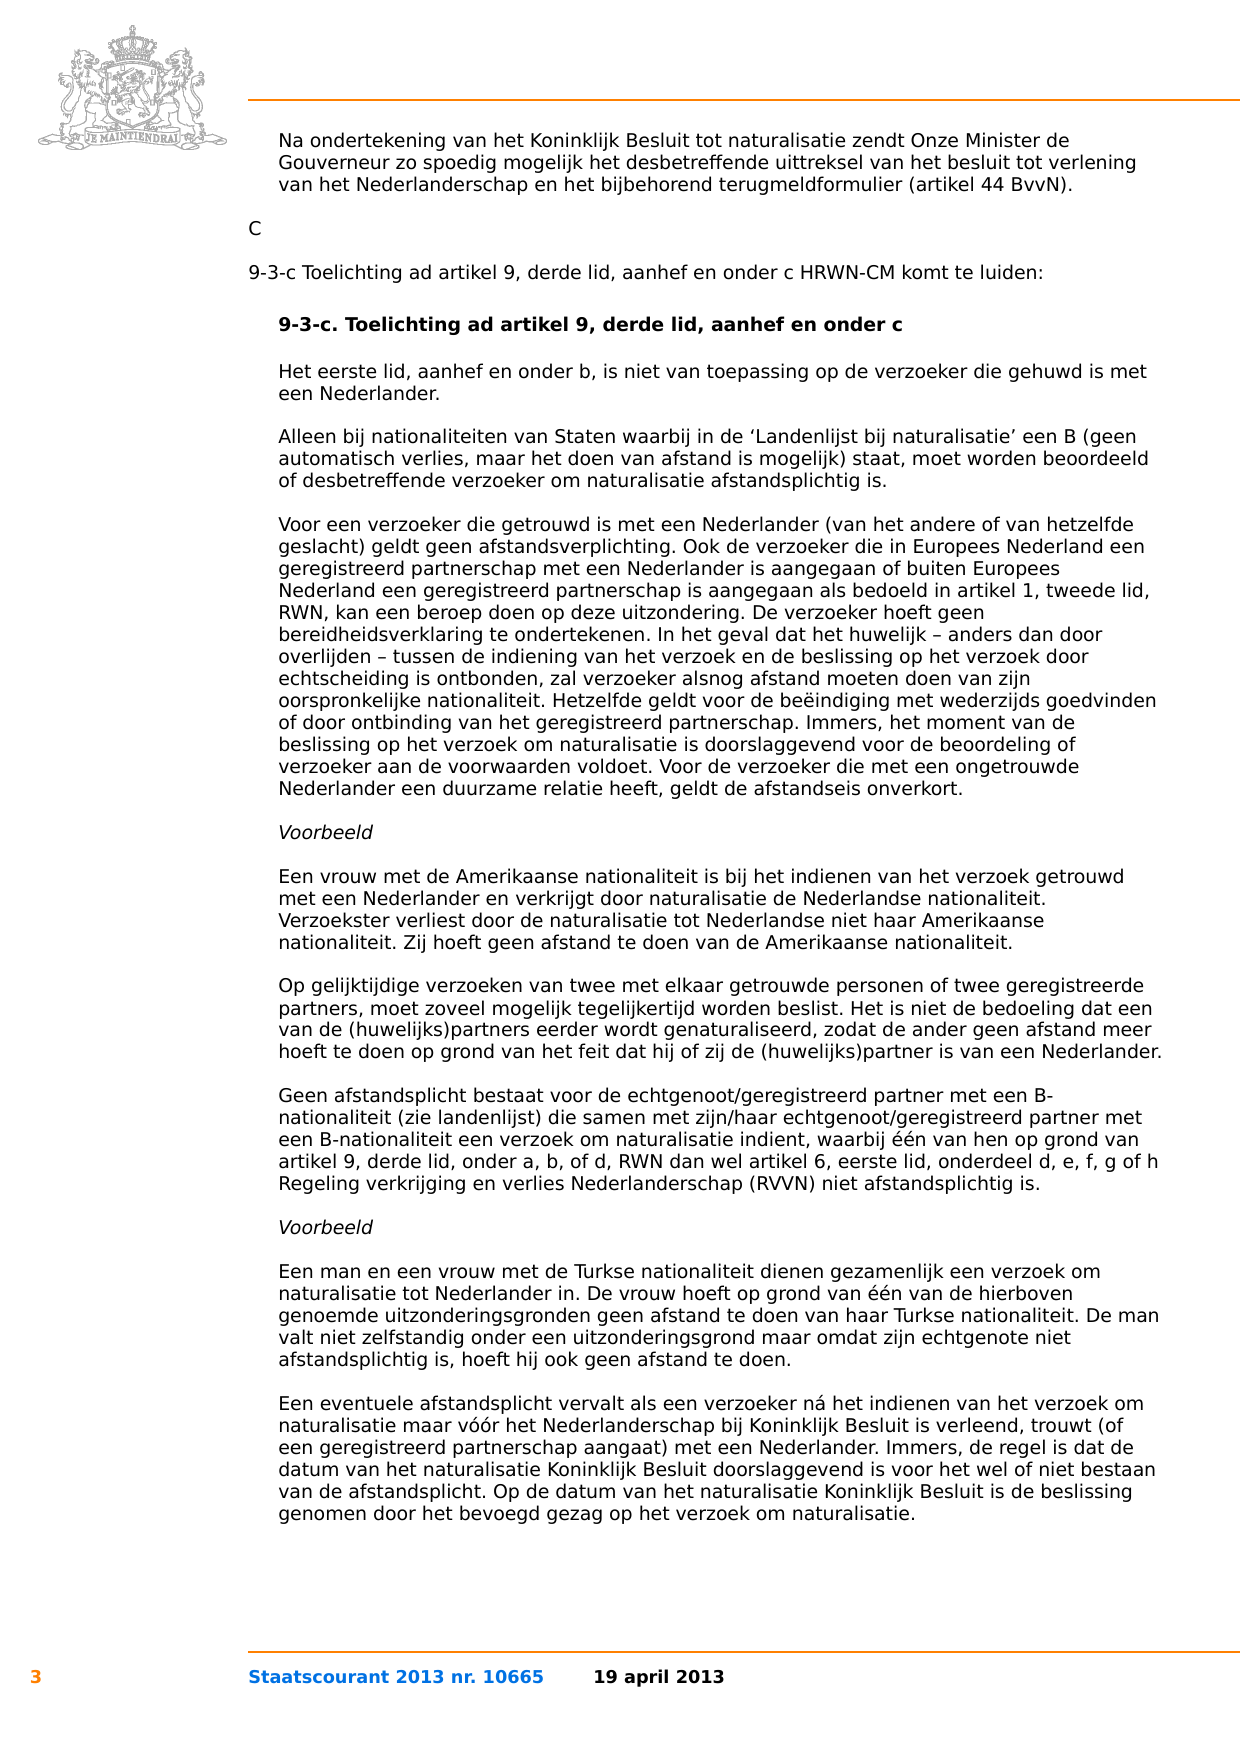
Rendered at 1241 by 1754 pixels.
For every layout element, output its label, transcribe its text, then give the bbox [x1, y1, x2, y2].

text Voor een verzoeker die getrouwd is met een Nederlander (van het andere of van hetzelfde geslacht) geldt geen afstandsverplichting. Ook de verzoeker die in Europees Nederland een geregistreerd partnerschap met een Nederlander is aangegaan of buiten Europees Nederland een geregistreerd partnerschap is aangegaan als bedoeld in artikel 1, tweede lid, RWN, kan een beroep doen op deze uitzondering. De verzoeker hoeft geen bereidheidsverklaring te ondertekenen. In het geval dat het huwelijk – anders dan door overlijden – tussen de indiening van het verzoek en de beslissing op het verzoek door echtscheiding is ontbonden, zal verzoeker alsnog afstand moeten doen van zijn oorspronkelijke nationaliteit. Hetzelfde geldt voor de beëindiging met wederzijds goedvinden of door ontbinding van het geregistreerd partnerschap. Immers, het moment van de beslissing op het verzoek om naturalisatie is doorslaggevend voor de beoordeling of verzoeker aan de voorwaarden voldoet. Voor de verzoeker die met een ongetrouwde Nederlander een duurzame relatie heeft, geldt de afstandseis onverkort. [278, 514, 1163, 800]
subtitle Voorbeeld [278, 822, 1163, 844]
text 9-3-c Toelichting ad artikel 9, derde lid, aanhef en onder c HRWN-CM komt te luiden: [248, 262, 1163, 283]
text Een vrouw met de Amerikaanse nationaliteit is bij het indienen van het verzoek getrouwd met een Nederlander en verkrijgt door naturalisatie de Nederlandse nationaliteit. Verzoekster verliest door de naturalisatie tot Nederlandse niet haar Amerikaanse nationaliteit. Zij hoeft geen afstand te doen van de Amerikaanse nationaliteit. [278, 866, 1163, 953]
text Alleen bij nationaliteiten van Staten waarbij in de ‘Landenlijst bij naturalisatie’ een B (geen automatisch verlies, maar het doen van afstand is mogelijk) staat, moet worden beoordeeld of desbetreffende verzoeker om naturalisatie afstandsplichtig is. [278, 426, 1163, 492]
text Na ondertekening van het Koninklijk Besluit tot naturalisatie zendt Onze Minister de Gouverneur zo spoedig mogelijk het desbetreffende uittreksel van het besluit tot verlening van het Nederlanderschap en het bijbehorend terugmeldformulier (artikel 44 BvvN). [278, 130, 1163, 196]
picture [38, 25, 227, 150]
subtitle 9-3-c. Toelichting ad artikel 9, derde lid, aanhef en onder c [278, 313, 1163, 336]
subtitle Voorbeeld [278, 1217, 1163, 1239]
text Een man en een vrouw met de Turkse nationaliteit dienen gezamenlijk een verzoek om naturalisatie tot Nederlander in. De vrouw hoeft op grond van één van de hierboven genoemde uitzonderingsgronden geen afstand te doen van haar Turkse nationaliteit. De man valt niet zelfstandig onder een uitzonderingsgrond maar omdat zijn echtgenote niet afstandsplichtig is, hoeft hij ook geen afstand te doen. [278, 1261, 1163, 1371]
text Het eerste lid, aanhef en onder b, is niet van toepassing op de verzoeker die gehuwd is met een Nederlander. [278, 361, 1163, 404]
text Op gelijktijdige verzoeken van twee met elkaar getrouwde personen of twee geregistreerde partners, moet zoveel mogelijk tegelijkertijd worden beslist. Het is niet de bedoeling dat een van de (huwelijks)partners eerder wordt genaturaliseerd, zodat de ander geen afstand meer hoeft te doen op grond van het feit dat hij of zij de (huwelijks)partner is van een Nederlander. [278, 975, 1163, 1063]
text Geen afstandsplicht bestaat voor de echtgenoot/geregistreerd partner met een B-nationaliteit (zie landenlijst) die samen met zijn/haar echtgenoot/geregistreerd partner met een B-nationaliteit een verzoek om naturalisatie indient, waarbij één van hen op grond van artikel 9, derde lid, onder a, b, of d, RWN dan wel artikel 6, eerste lid, onderdeel d, e, f, g of h Regeling verkrijging en verlies Nederlanderschap (RVVN) niet afstandsplichtig is. [278, 1085, 1163, 1195]
text C [248, 218, 1163, 240]
text Een eventuele afstandsplicht vervalt als een verzoeker ná het indienen van het verzoek om naturalisatie maar vóór het Nederlanderschap bij Koninklijk Besluit is verleend, trouwt (of een geregistreerd partnerschap aangaat) met een Nederlander. Immers, de regel is dat de datum van het naturalisatie Koninklijk Besluit doorslaggevend is voor het wel of niet bestaan van de afstandsplicht. Op de datum van het naturalisatie Koninklijk Besluit is de beslissing genomen door het bevoegd gezag op het verzoek om naturalisatie. [278, 1393, 1163, 1524]
